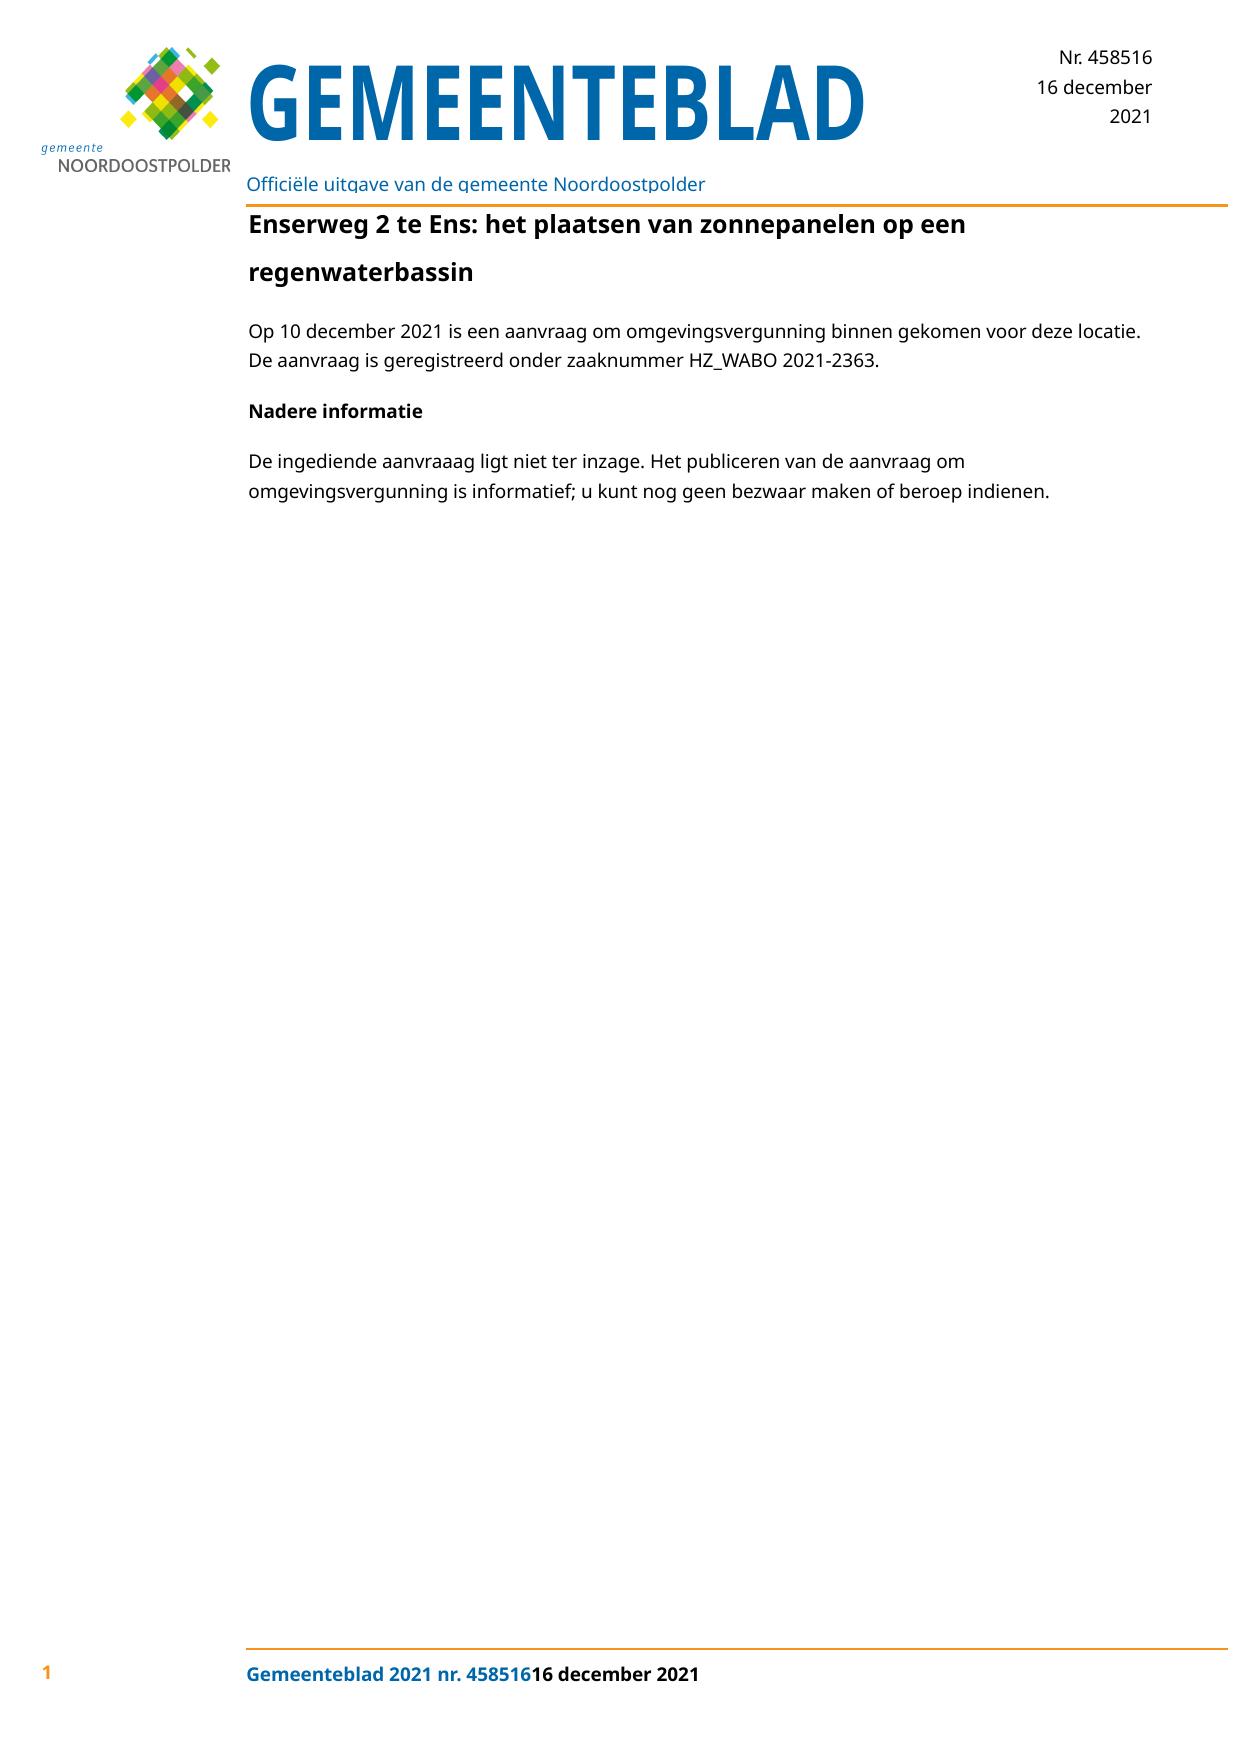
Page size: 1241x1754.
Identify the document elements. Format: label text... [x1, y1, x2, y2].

text Nadere informatie [248, 398, 1152, 424]
text Op 10 december 2021 is een aanvraag om omgevingsvergunning binnen gekomen voor deze locatie. De aanvraag is geregistreerd onder zaaknummer HZ_WABO 2021-2363. [248, 318, 1152, 373]
text Enserweg 2 te Ens: het plaatsen van zonnepanelen op een regenwaterbassin [248, 207, 1152, 288]
picture [41, 47, 231, 172]
text De ingediende aanvraaag ligt niet ter inzage. Het publiceren van de aanvraag om omgevingsvergunning is informatief; u kunt nog geen bezwaar maken of beroep indienen. [248, 448, 1152, 504]
